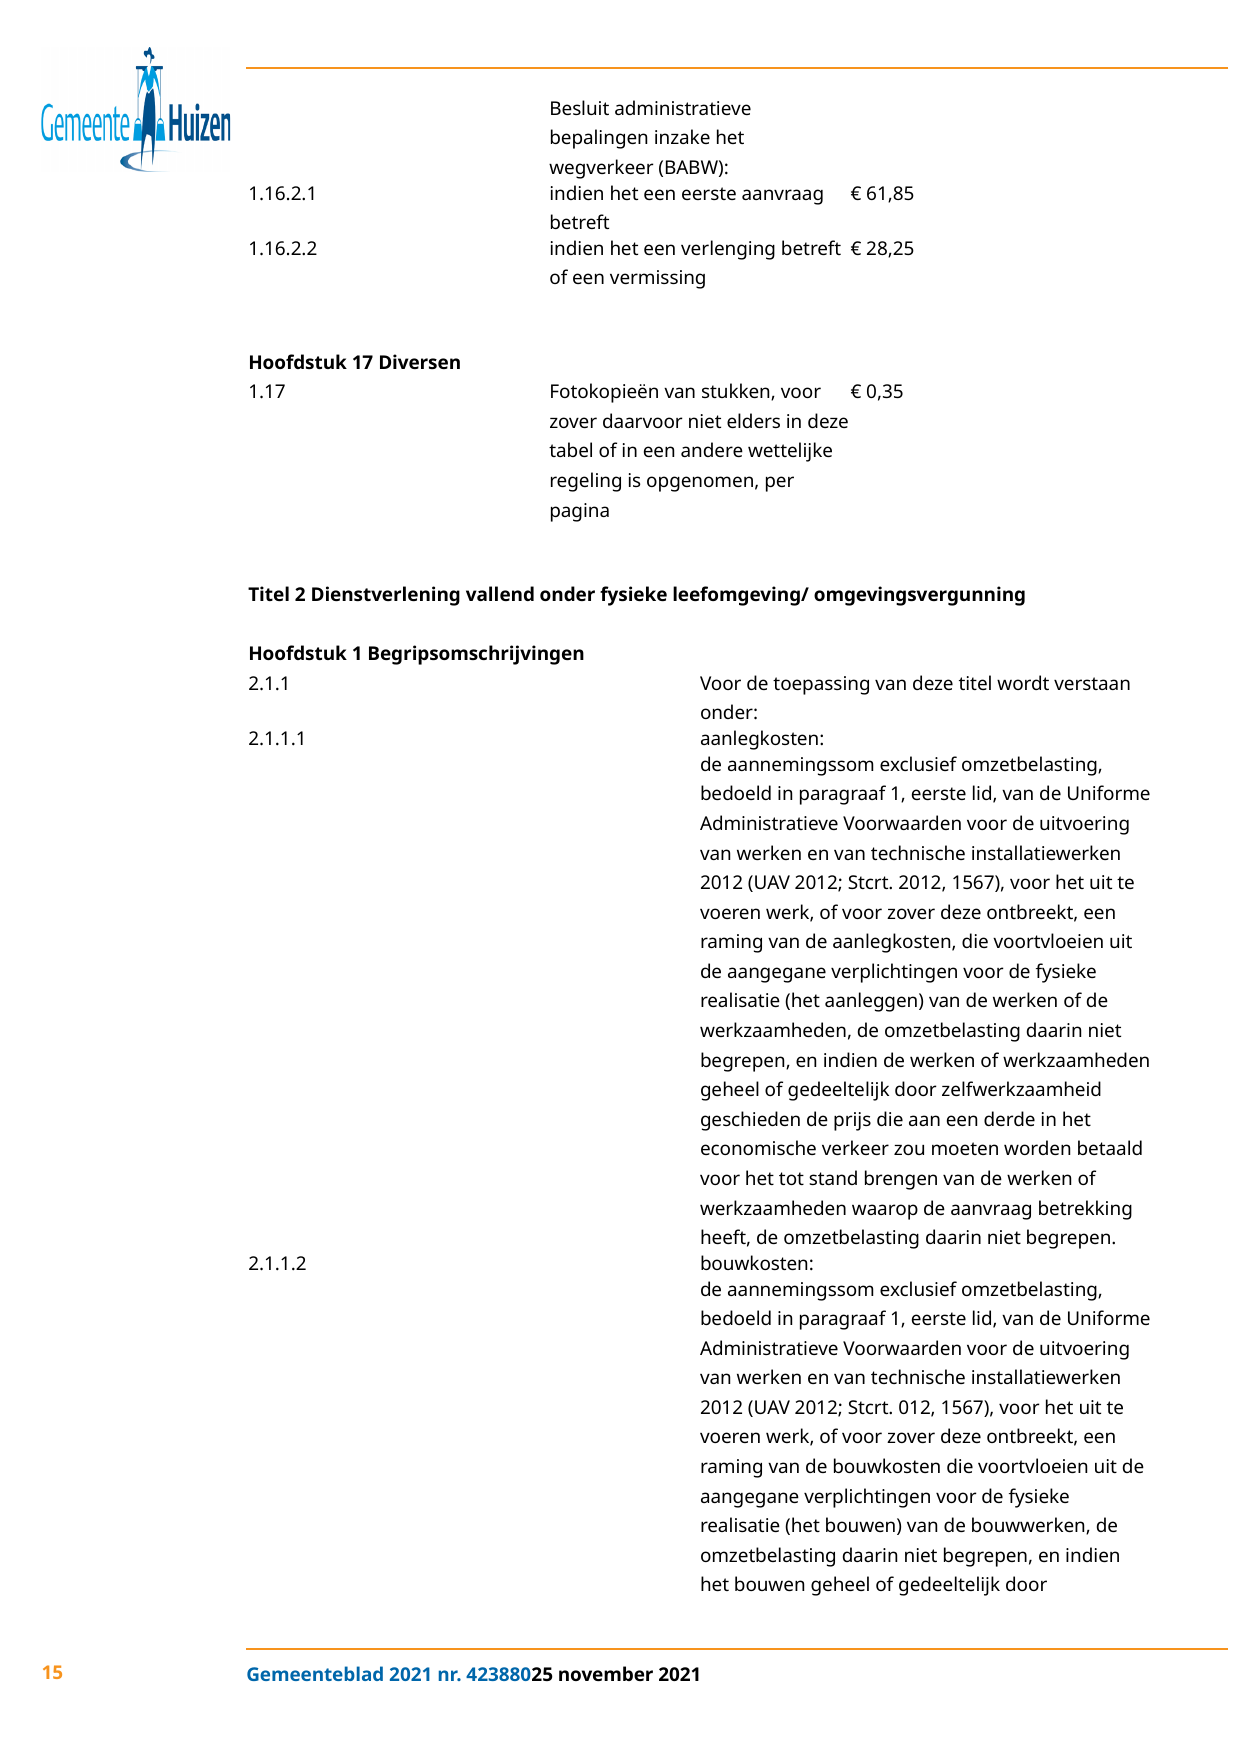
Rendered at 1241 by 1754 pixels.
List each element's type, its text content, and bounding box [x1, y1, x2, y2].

table_cell indien het een verlenging betreft of een vermissing [549, 235, 850, 290]
table_cell [248, 1276, 700, 1597]
table_header € 0,35 [850, 379, 1152, 523]
table_cell [850, 290, 1152, 316]
table_cell [850, 95, 1152, 180]
table_cell [850, 523, 1152, 548]
table_cell € 28,25 [850, 235, 1152, 290]
table_cell 2.1.1.1 [248, 725, 700, 751]
table_header Voor de toepassing van deze titel wordt verstaan onder: [700, 670, 1152, 725]
table_cell Besluit administratieve bepalingen inzake het wegverkeer (BABW): [549, 95, 850, 180]
text Hoofdstuk 1 Begripsomschrijvingen [248, 640, 1152, 666]
table_cell € 61,85 [850, 180, 1152, 235]
picture [41, 47, 231, 172]
table_cell [549, 290, 850, 316]
text Hoofdstuk 17 Diversen [248, 349, 1152, 374]
table_cell 1.16.2.2 [248, 235, 549, 290]
table_cell de aannemingssom exclusief omzetbelasting, bedoeld in paragraaf 1, eerste lid, van de Uniforme Administratieve Voorwaarden voor de uitvoering van werken en van technische installatiewerken 2012 (UAV 2012; Stcrt. 012, 1567), voor het uit te voeren werk, of voor zover deze ontbreekt, een raming van de bouwkosten die voortvloeien uit de aangegane verplichtingen voor de fysieke realisatie (het bouwen) van de bouwwerken, de omzetbelasting daarin niet begrepen, en indien het bouwen geheel of gedeeltelijk door [700, 1276, 1152, 1597]
text Titel 2 Dienstverlening vallend onder fysieke leefomgeving/ omgevingsvergunning [248, 581, 1152, 607]
table_cell [248, 751, 700, 1250]
table_cell 1.16.2.1 [248, 180, 549, 235]
table_cell [549, 523, 850, 548]
table_cell [248, 523, 549, 548]
table_header 2.1.1 [248, 670, 700, 725]
table_cell indien het een eerste aanvraag betreft [549, 180, 850, 235]
table_header Fotokopieën van stukken, voor zover daarvoor niet elders in deze tabel of in een andere wettelijke regeling is opgenomen, per pagina [549, 379, 850, 523]
table_cell 2.1.1.2 [248, 1250, 700, 1276]
table_cell bouwkosten: [700, 1250, 1152, 1276]
table_cell [248, 290, 549, 316]
table_header 1.17 [248, 379, 549, 523]
table_cell de aannemingssom exclusief omzetbelasting, bedoeld in paragraaf 1, eerste lid, van de Uniforme Administratieve Voorwaarden voor de uitvoering van werken en van technische installatiewerken 2012 (UAV 2012; Stcrt. 2012, 1567), voor het uit te voeren werk, of voor zover deze ontbreekt, een raming van de aanlegkosten, die voortvloeien uit de aangegane verplichtingen voor de fysieke realisatie (het aanleggen) van de werken of de werkzaamheden, de omzetbelasting daarin niet begrepen, en indien de werken of werkzaamheden geheel of gedeeltelijk door zelfwerkzaamheid geschieden de prijs die aan een derde in het economische verkeer zou moeten worden betaald voor het tot stand brengen van de werken of werkzaamheden waarop de aanvraag betrekking heeft, de omzetbelasting daarin niet begrepen. [700, 751, 1152, 1250]
table_cell aanlegkosten: [700, 725, 1152, 751]
table_cell [248, 95, 549, 180]
